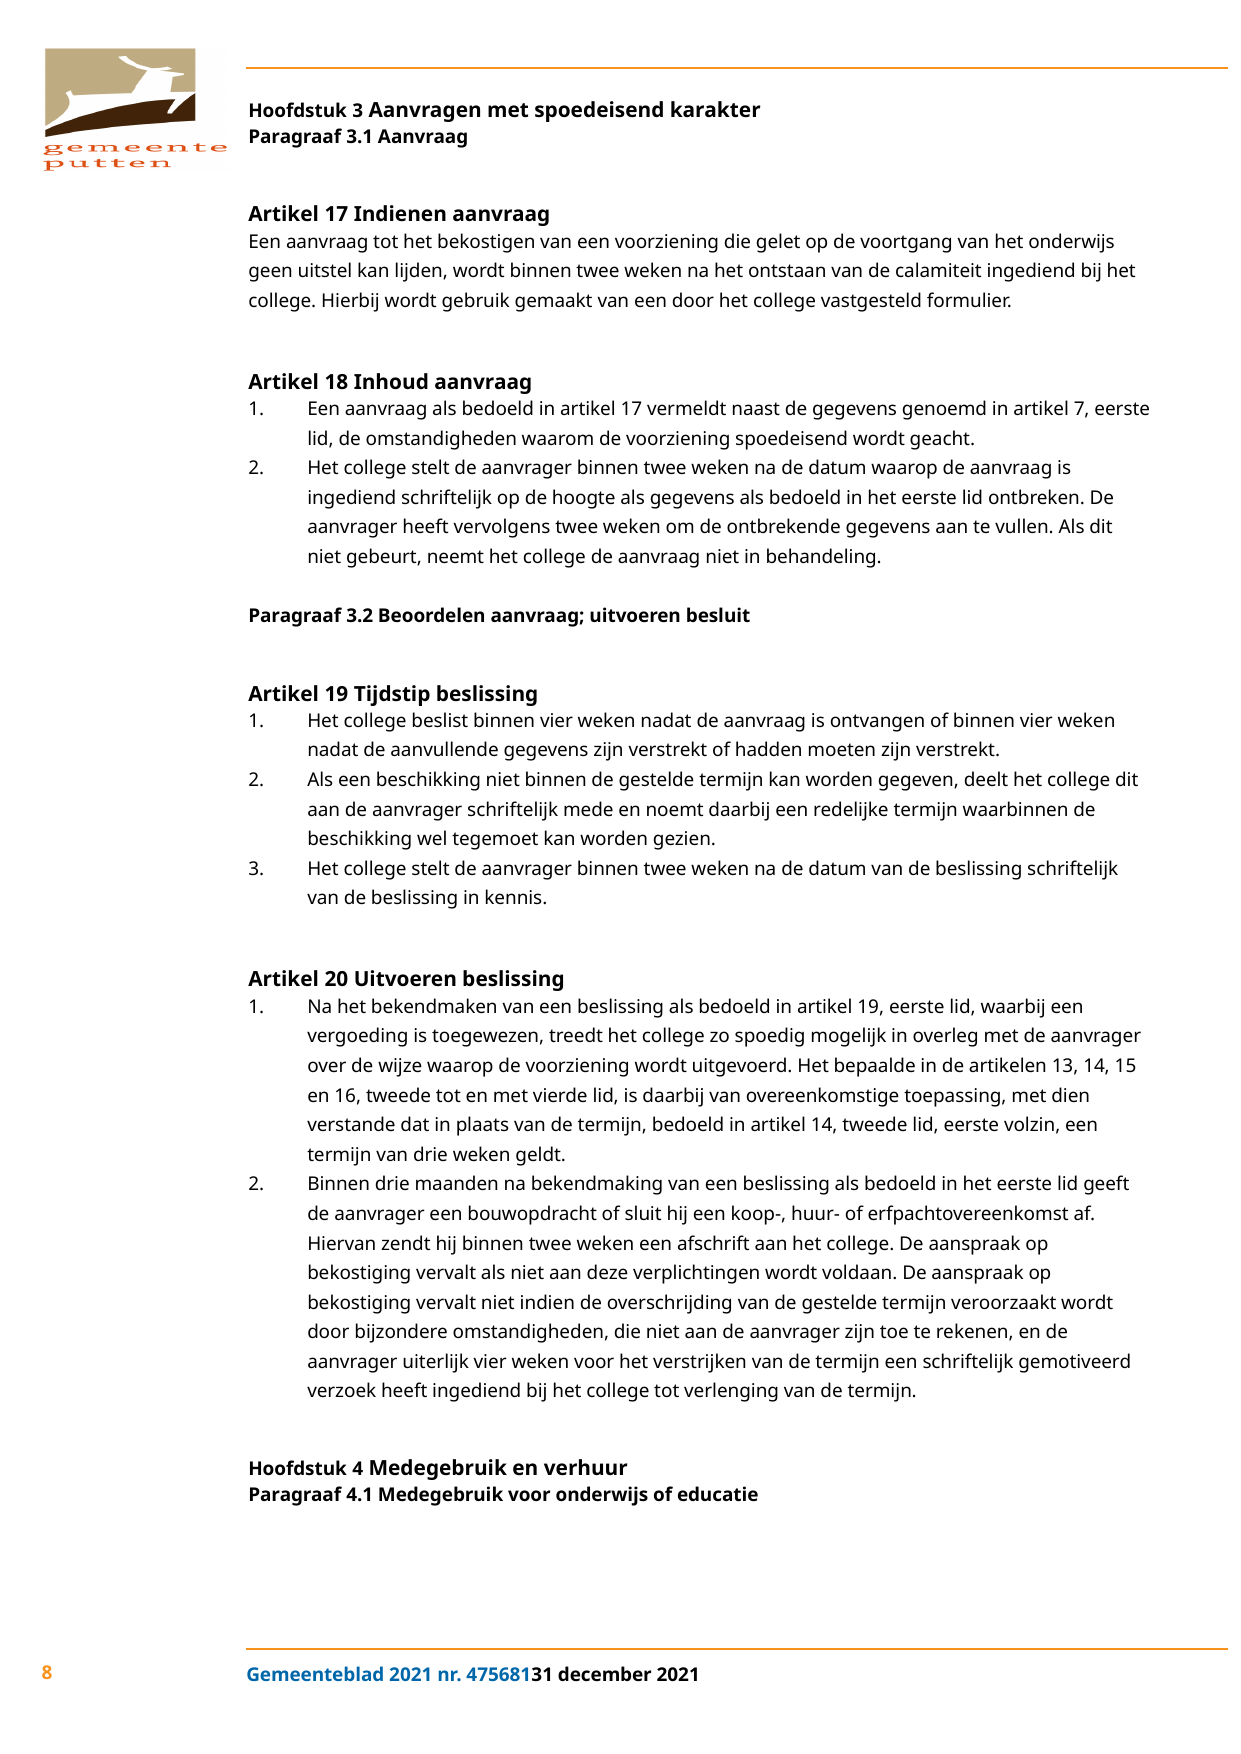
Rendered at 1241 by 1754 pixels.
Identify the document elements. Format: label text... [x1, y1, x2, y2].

text Hoofdstuk 3 Aanvragen met spoedeisend karakter [248, 95, 1152, 123]
text Paragraaf 3.1 Aanvraag [248, 123, 1152, 149]
text Een aanvraag tot het bekostigen van een voorziening die gelet op de voortgang van het onderwijs geen uitstel kan lijden, wordt binnen twee weken na het ontstaan van de calamiteit ingediend bij het college. Hierbij wordt gebruik gemaakt van een door het college vastgesteld formulier. [248, 228, 1152, 313]
list Als een beschikking niet binnen de gestelde termijn kan worden gegeven, deelt het college dit aan de aanvrager schriftelijk mede en noemt daarbij een redelijke termijn waarbinnen de beschikking wel tegemoet kan worden gezien. [248, 766, 1152, 851]
text Hoofdstuk 4 Medegebruik en verhuur [248, 1453, 1152, 1481]
text Artikel 18 Inhoud aanvraag [248, 367, 1152, 395]
picture [41, 47, 231, 172]
list Het college beslist binnen vier weken nadat de aanvraag is ontvangen of binnen vier weken nadat de aanvullende gegevens zijn verstrekt of hadden moeten zijn verstrekt. [248, 707, 1152, 762]
list Een aanvraag als bedoeld in artikel 17 vermeldt naast de gegevens genoemd in artikel 7, eerste lid, de omstandigheden waarom de voorziening spoedeisend wordt geacht. [248, 395, 1152, 451]
text Paragraaf 4.1 Medegebruik voor onderwijs of educatie [248, 1481, 1152, 1507]
text Artikel 17 Indienen aanvraag [248, 199, 1152, 228]
text Paragraaf 3.2 Beoordelen aanvraag; uitvoeren besluit [248, 602, 1152, 628]
list Na het bekendmaken van een beslissing als bedoeld in artikel 19, eerste lid, waarbij een vergoeding is toegewezen, treedt het college zo spoedig mogelijk in overleg met de aanvrager over de wijze waarop de voorziening wordt uitgevoerd. Het bepaalde in de artikelen 13, 14, 15 en 16, tweede tot en met vierde lid, is daarbij van overeenkomstige toepassing, met dien verstande dat in plaats van de termijn, bedoeld in artikel 14, tweede lid, eerste volzin, een termijn van drie weken geldt. [248, 993, 1152, 1167]
list Het college stelt de aanvrager binnen twee weken na de datum waarop de aanvraag is ingediend schriftelijk op de hoogte als gegevens als bedoeld in het eerste lid ontbreken. De aanvrager heeft vervolgens twee weken om de ontbrekende gegevens aan te vullen. Als dit niet gebeurt, neemt het college de aanvraag niet in behandeling. [248, 454, 1152, 569]
list Binnen drie maanden na bekendmaking van een beslissing als bedoeld in het eerste lid geeft de aanvrager een bouwopdracht of sluit hij een koop-, huur- of erfpachtovereenkomst af. Hiervan zendt hij binnen twee weken een afschrift aan het college. De aanspraak op bekostiging vervalt als niet aan deze verplichtingen wordt voldaan. De aanspraak op bekostiging vervalt niet indien de overschrijding van de gestelde termijn veroorzaakt wordt door bijzondere omstandigheden, die niet aan de aanvrager zijn toe te rekenen, en de aanvrager uiterlijk vier weken voor het verstrijken van de termijn een schriftelijk gemotiveerd verzoek heeft ingediend bij het college tot verlenging van de termijn. [248, 1171, 1152, 1403]
text Artikel 19 Tijdstip beslissing [248, 679, 1152, 707]
text Artikel 20 Uitvoeren beslissing [248, 964, 1152, 993]
list Het college stelt de aanvrager binnen twee weken na de datum van de beslissing schriftelijk van de beslissing in kennis. [248, 855, 1152, 910]
